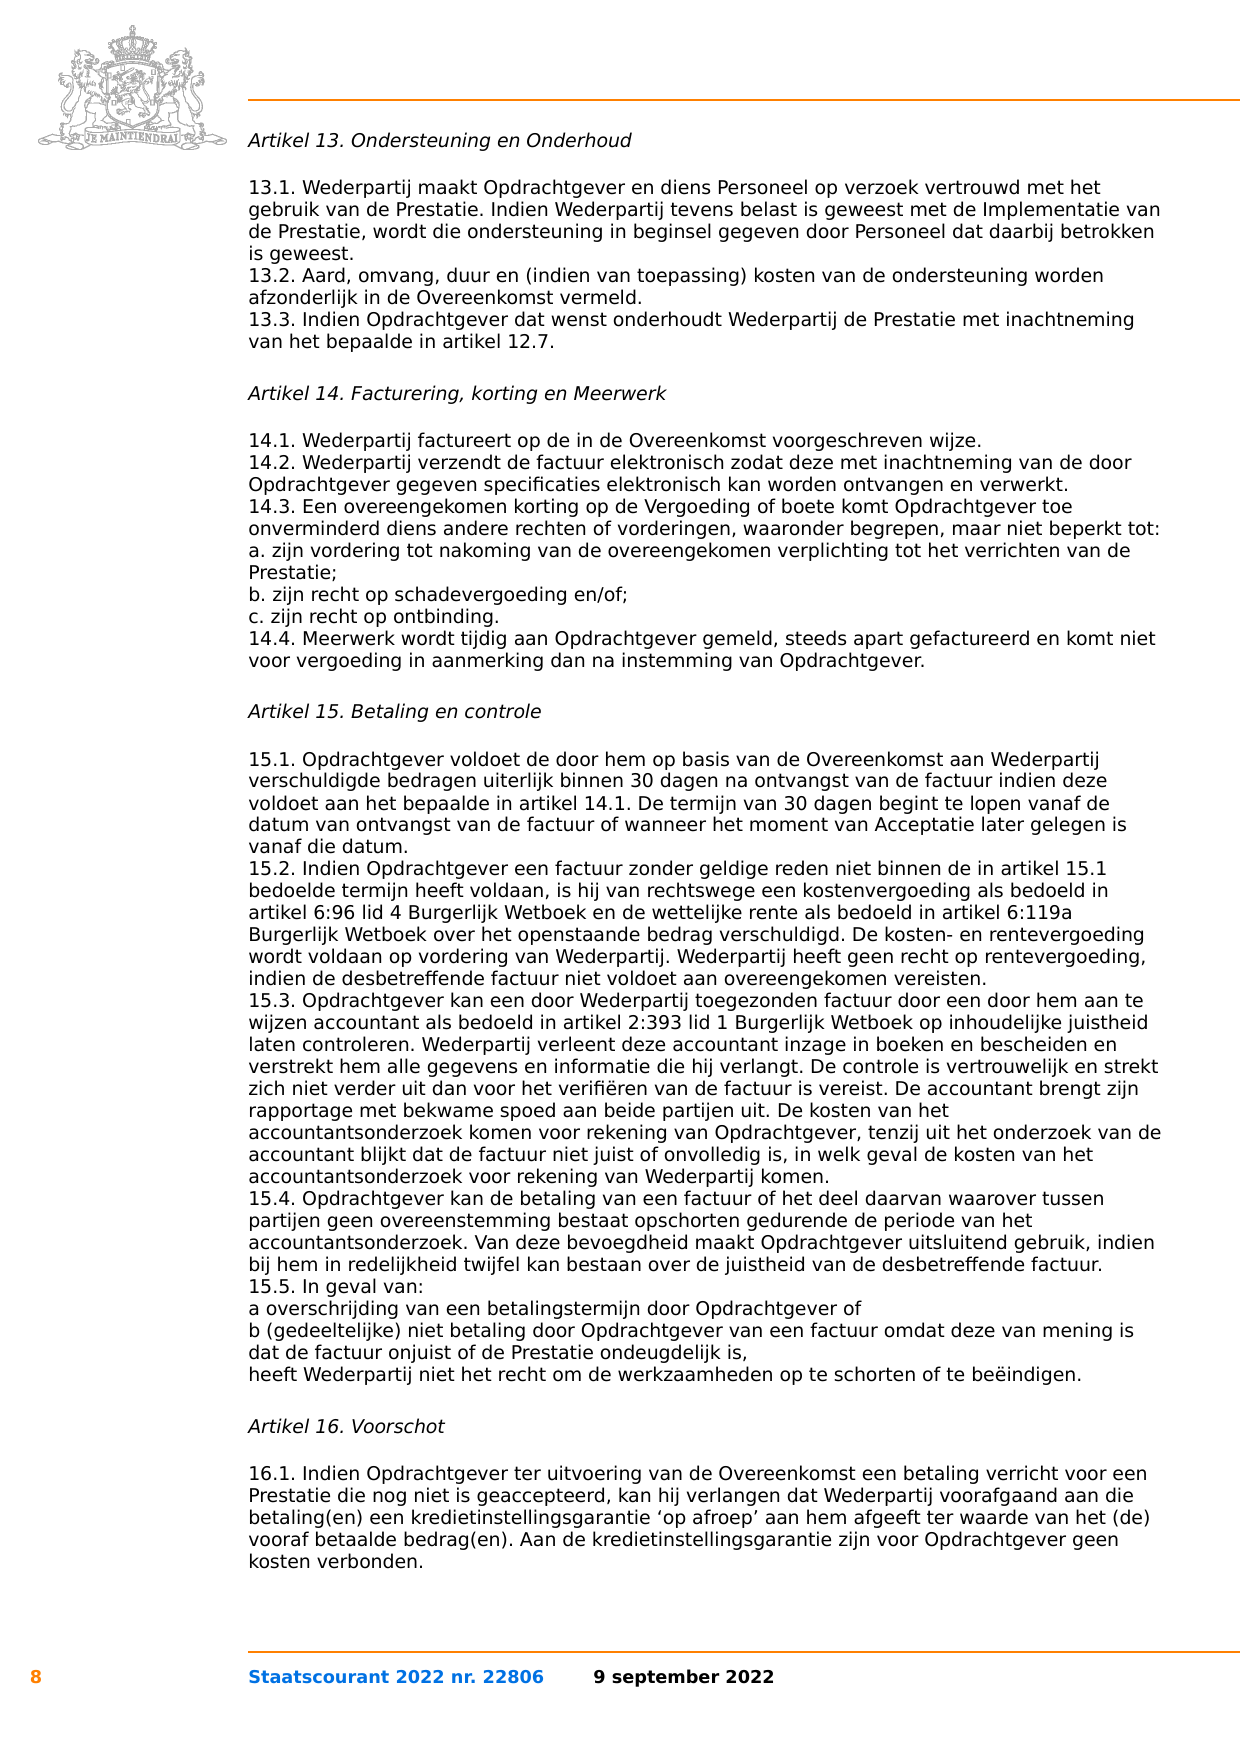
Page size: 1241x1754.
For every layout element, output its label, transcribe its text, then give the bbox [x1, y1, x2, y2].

text a. zijn vordering tot nakoming van de overeengekomen verplichting tot het verrichten van de Prestatie; [248, 539, 1163, 583]
text c. zijn recht op ontbinding. [248, 606, 1163, 627]
text 14.1. Wederpartij factureert op de in de Overeenkomst voorgeschreven wijze. [248, 430, 1163, 452]
text a overschrijding van een betalingstermijn door Opdrachtgever of [248, 1298, 1163, 1320]
picture [38, 25, 227, 150]
text b. zijn recht op schadevergoeding en/of; [248, 583, 1163, 606]
text 15.1. Opdrachtgever voldoet de door hem op basis van de Overeenkomst aan Wederpartij verschuldigde bedragen uiterlijk binnen 30 dagen na ontvangst van de factuur indien deze voldoet aan het bepaalde in artikel 14.1. De termijn van 30 dagen begint te lopen vanaf de datum van ontvangst van de factuur of wanneer het moment van Acceptatie later gelegen is vanaf die datum. [248, 748, 1163, 858]
text 13.1. Wederpartij maakt Opdrachtgever en diens Personeel op verzoek vertrouwd met het gebruik van de Prestatie. Indien Wederpartij tevens belast is geweest met de Implementatie van de Prestatie, wordt die ondersteuning in beginsel gegeven door Personeel dat daarbij betrokken is geweest. [248, 177, 1163, 265]
text heeft Wederpartij niet het recht om de werkzaamheden op te schorten of te beëindigen. [248, 1364, 1163, 1386]
text 14.2. Wederpartij verzendt de factuur elektronisch zodat deze met inachtneming van de door Opdrachtgever gegeven specificaties elektronisch kan worden ontvangen en verwerkt. [248, 452, 1163, 496]
text 15.5. In geval van: [248, 1276, 1163, 1298]
text 14.4. Meerwerk wordt tijdig aan Opdrachtgever gemeld, steeds apart gefactureerd en komt niet voor vergoeding in aanmerking dan na instemming van Opdrachtgever. [248, 627, 1163, 671]
text 15.3. Opdrachtgever kan een door Wederpartij toegezonden factuur door een door hem aan te wijzen accountant als bedoeld in artikel 2:393 lid 1 Burgerlijk Wetboek op inhoudelijke juistheid laten controleren. Wederpartij verleent deze accountant inzage in boeken en bescheiden en verstrekt hem alle gegevens en informatie die hij verlangt. De controle is vertrouwelijk en strekt zich niet verder uit dan voor het verifiëren van de factuur is vereist. De accountant brengt zijn rapportage met bekwame spoed aan beide partijen uit. De kosten van het accountantsonderzoek komen voor rekening van Opdrachtgever, tenzij uit het onderzoek van de accountant blijkt dat de factuur niet juist of onvolledig is, in welk geval de kosten van het accountantsonderzoek voor rekening van Wederpartij komen. [248, 990, 1163, 1188]
subtitle Artikel 14. Facturering, korting en Meerwerk [248, 383, 1163, 405]
text 16.1. Indien Opdrachtgever ter uitvoering van de Overeenkomst een betaling verricht voor een Prestatie die nog niet is geaccepteerd, kan hij verlangen dat Wederpartij voorafgaand aan die betaling(en) een kredietinstellingsgarantie ‘op afroep’ aan hem afgeeft ter waarde van het (de) vooraf betaalde bedrag(en). Aan de kredietinstellingsgarantie zijn voor Opdrachtgever geen kosten verbonden. [248, 1463, 1163, 1573]
text 14.3. Een overeengekomen korting op de Vergoeding of boete komt Opdrachtgever toe onverminderd diens andere rechten of vorderingen, waaronder begrepen, maar niet beperkt tot: [248, 496, 1163, 539]
text b (gedeeltelijke) niet betaling door Opdrachtgever van een factuur omdat deze van mening is dat de factuur onjuist of de Prestatie ondeugdelijk is, [248, 1320, 1163, 1364]
text 15.4. Opdrachtgever kan de betaling van een factuur of het deel daarvan waarover tussen partijen geen overeenstemming bestaat opschorten gedurende de periode van het accountantsonderzoek. Van deze bevoegdheid maakt Opdrachtgever uitsluitend gebruik, indien bij hem in redelijkheid twijfel kan bestaan over de juistheid van de desbetreffende factuur. [248, 1188, 1163, 1276]
subtitle Artikel 13. Ondersteuning en Onderhoud [248, 130, 1163, 152]
text 13.3. Indien Opdrachtgever dat wenst onderhoudt Wederpartij de Prestatie met inachtneming van het bepaalde in artikel 12.7. [248, 309, 1163, 353]
subtitle Artikel 15. Betaling en controle [248, 701, 1163, 723]
text 13.2. Aard, omvang, duur en (indien van toepassing) kosten van de ondersteuning worden afzonderlijk in de Overeenkomst vermeld. [248, 265, 1163, 309]
subtitle Artikel 16. Voorschot [248, 1416, 1163, 1438]
text 15.2. Indien Opdrachtgever een factuur zonder geldige reden niet binnen de in artikel 15.1 bedoelde termijn heeft voldaan, is hij van rechtswege een kostenvergoeding als bedoeld in artikel 6:96 lid 4 Burgerlijk Wetboek en de wettelijke rente als bedoeld in artikel 6:119a Burgerlijk Wetboek over het openstaande bedrag verschuldigd. De kosten- en rentevergoeding wordt voldaan op vordering van Wederpartij. Wederpartij heeft geen recht op rentevergoeding, indien de desbetreffende factuur niet voldoet aan overeengekomen vereisten. [248, 858, 1163, 990]
